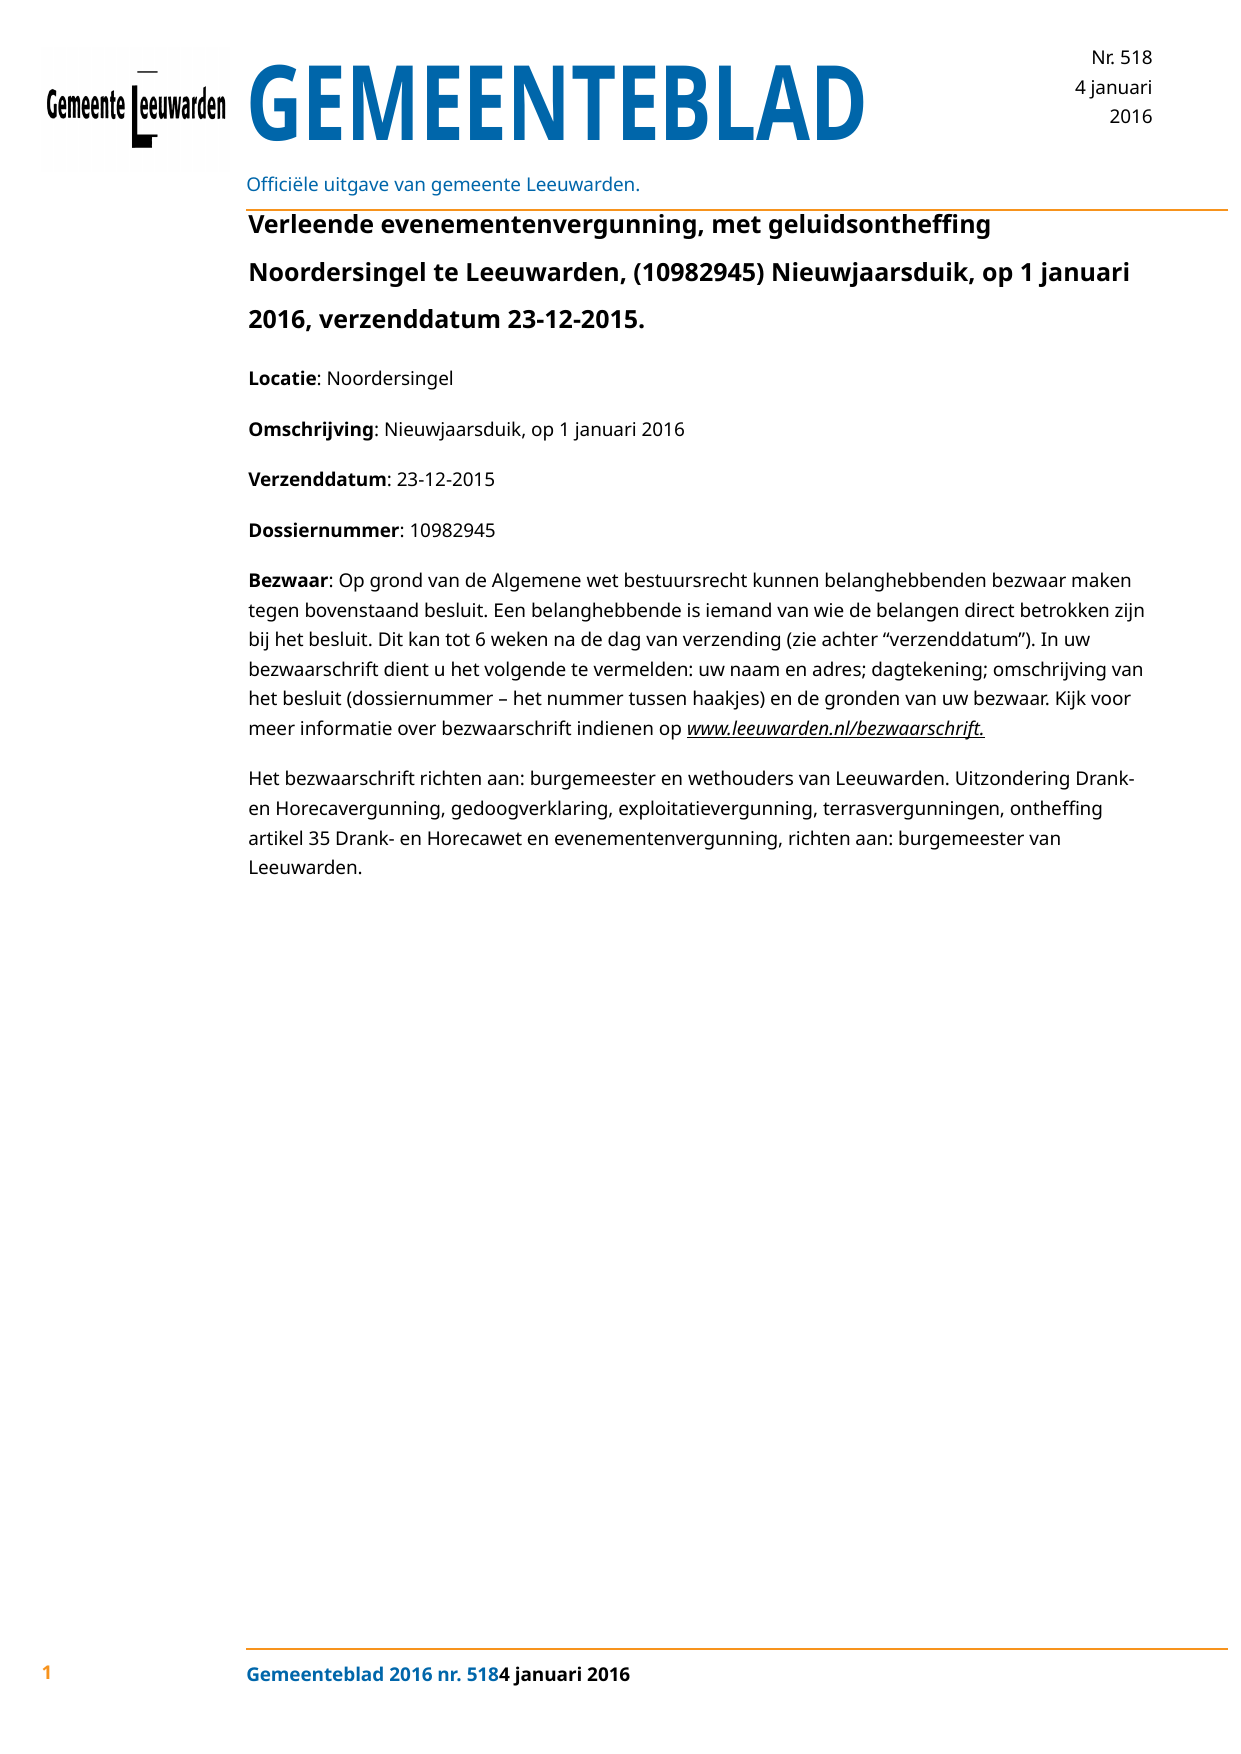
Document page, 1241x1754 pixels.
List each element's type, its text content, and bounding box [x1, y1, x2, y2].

text Dossiernummer: 10982945 [248, 517, 1152, 542]
text Locatie: Noordersingel [248, 366, 1152, 391]
text Bezwaar: Op grond van de Algemene wet bestuursrecht kunnen belanghebbenden bezwaar maken tegen bovenstaand besluit. Een belanghebbende is iemand van wie de belangen direct betrokken zijn bij het besluit. Dit kan tot 6 weken na de dag van verzending (zie achter “verzenddatum”). In uw bezwaarschrift dient u het volgende te vermelden: uw naam en adres; dagtekening; omschrijving van het besluit (dossiernummer – het nummer tussen haakjes) en de gronden van uw bezwaar. Kijk voor meer informatie over bezwaarschrift indienen op www.leeuwarden.nl/bezwaarschrift. [248, 567, 1152, 741]
text Het bezwaarschrift richten aan: burgemeester en wethouders van Leeuwarden. Uitzondering Drank- en Horecavergunning, gedoogverklaring, exploitatievergunning, terrasvergunningen, ontheffing artikel 35 Drank- en Horecawet en evenementenvergunning, richten aan: burgemeester van Leeuwarden. [248, 766, 1152, 880]
text Omschrijving: Nieuwjaarsduik, op 1 januari 2016 [248, 416, 1152, 442]
text Verzenddatum: 23-12-2015 [248, 466, 1152, 492]
picture [41, 47, 231, 172]
text Verleende evenementenvergunning, met geluidsontheffing Noordersingel te Leeuwarden, (10982945) Nieuwjaarsduik, op 1 januari 2016, verzenddatum 23-12-2015. [248, 211, 1152, 336]
